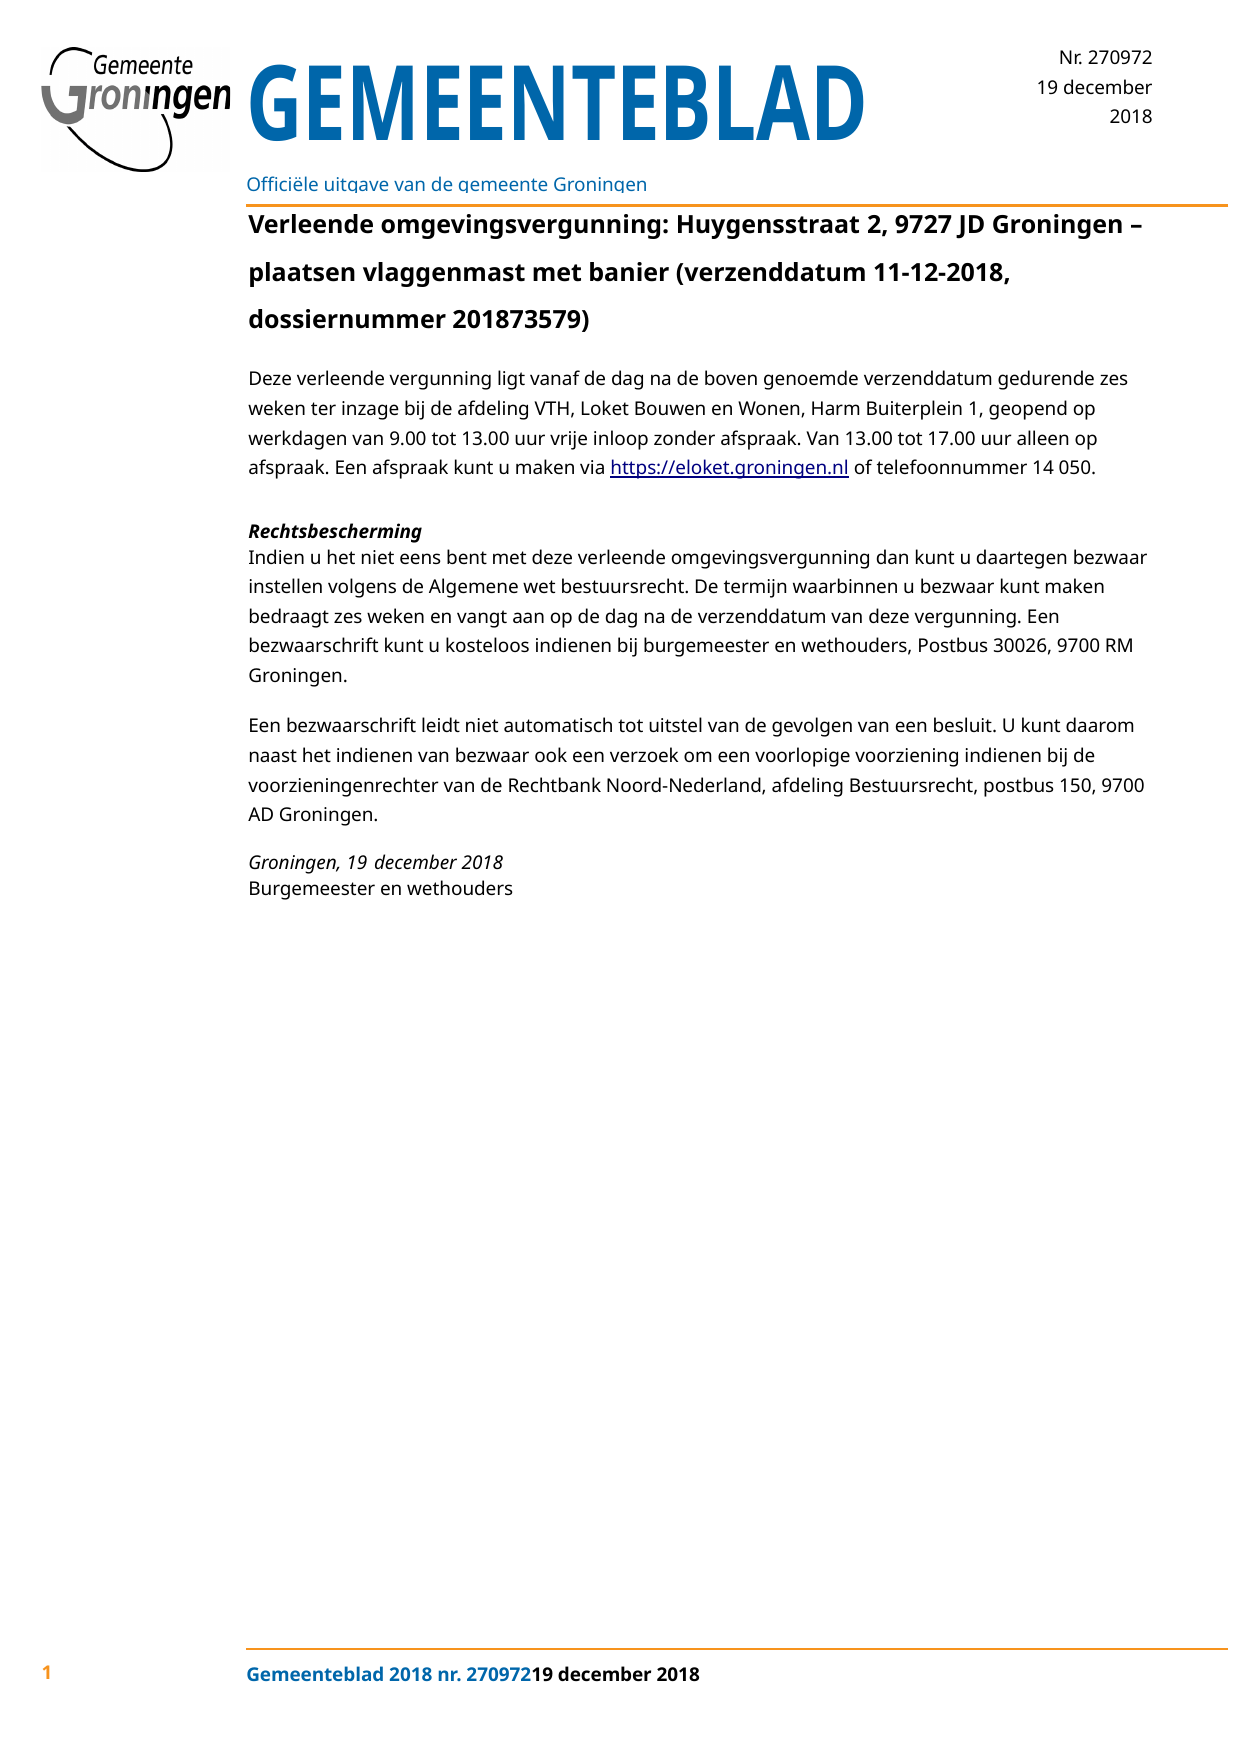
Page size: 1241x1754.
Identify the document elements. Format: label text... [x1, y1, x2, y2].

text Verleende omgevingsvergunning: Huygensstraat 2, 9727 JD Groningen – plaatsen vlaggenmast met banier (verzenddatum 11-12-2018, dossiernummer 201873579) [248, 207, 1152, 336]
text Een bezwaarschrift leidt niet automatisch tot uitstel van de gevolgen van een besluit. U kunt daarom naast het indienen van bezwaar ook een verzoek om een voorlopige voorziening indienen bij de voorzieningenrechter van de Rechtbank Noord-Nederland, afdeling Bestuursrecht, postbus 150, 9700 AD Groningen. [248, 713, 1152, 827]
text Groningen, 19 december 2018 [248, 849, 1152, 875]
text Indien u het niet eens bent met deze verleende omgevingsvergunning dan kunt u daartegen bezwaar instellen volgens de Algemene wet bestuursrecht. De termijn waarbinnen u bezwaar kunt maken bedraagt zes weken en vangt aan op de dag na de verzenddatum van deze vergunning. Een bezwaarschrift kunt u kosteloos indienen bij burgemeester en wethouders, Postbus 30026, 9700 RM Groningen. [248, 544, 1152, 688]
text Deze verleende vergunning ligt vanaf de dag na de boven genoemde verzenddatum gedurende zes weken ter inzage bij de afdeling VTH, Loket Bouwen en Wonen, Harm Buiterplein 1, geopend op werkdagen van 9.00 tot 13.00 uur vrije inloop zonder afspraak. Van 13.00 tot 17.00 uur alleen op afspraak. Een afspraak kunt u maken via https://eloket.groningen.nl of telefoonnummer 14 050. [248, 366, 1152, 480]
picture [41, 47, 231, 172]
text Burgemeester en wethouders [248, 875, 1152, 901]
text Rechtsbescherming [248, 518, 1152, 544]
